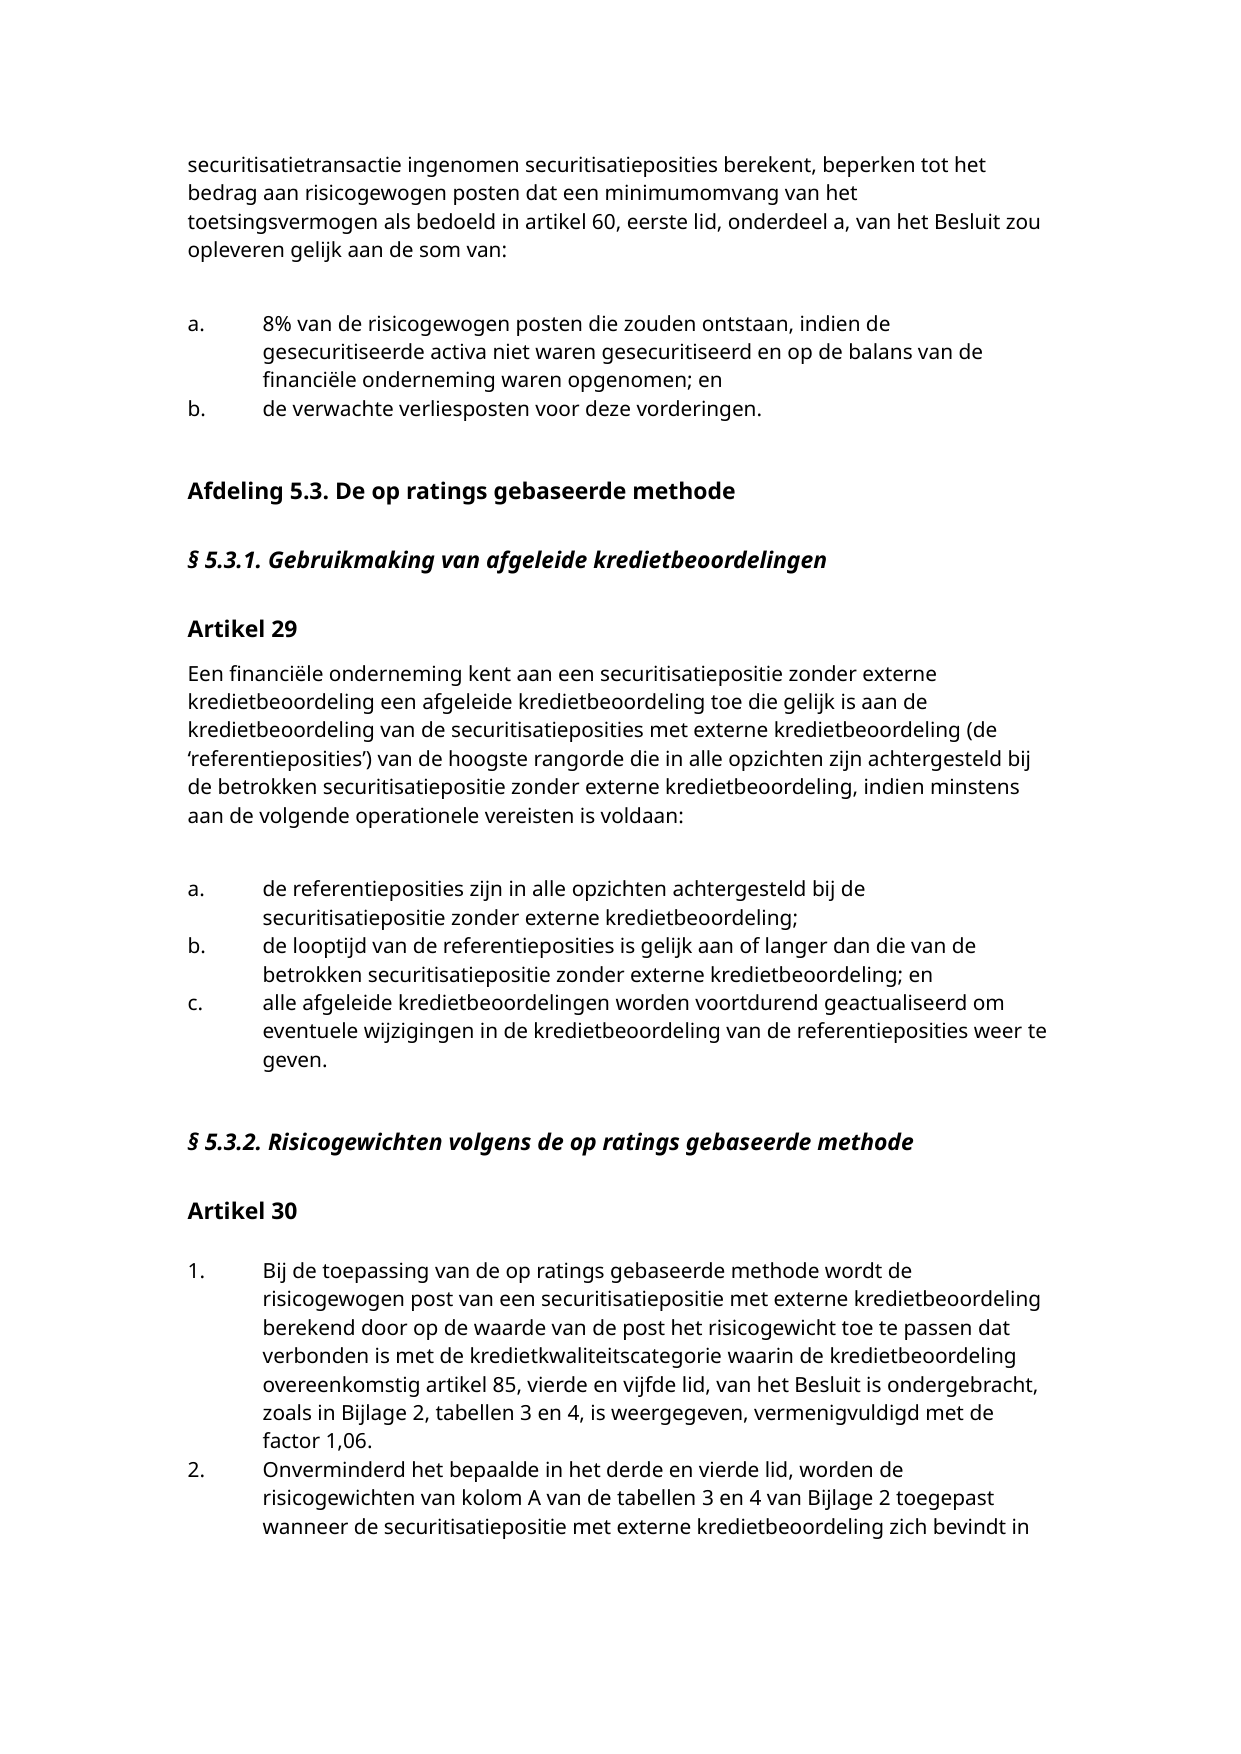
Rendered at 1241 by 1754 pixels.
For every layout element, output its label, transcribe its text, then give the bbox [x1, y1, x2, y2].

text securitisatietransactie ingenomen securitisatieposities berekent, beperken tot het bedrag aan risicogewogen posten dat een minimumomvang van het toetsingsvermogen als bedoeld in artikel 60, eerste lid, onderdeel a, van het Besluit zou opleveren gelijk aan de som van: [187, 150, 1053, 264]
list 8% van de risicogewogen posten die zouden ontstaan, indien de gesecuritiseerde activa niet waren gesecuritiseerd en op de balans van de financiële onderneming waren opgenomen; en [187, 309, 1053, 394]
list de referentieposities zijn in alle opzichten achtergesteld bij de securitisatiepositie zonder externe kredietbeoordeling; [187, 874, 1053, 931]
subtitle § 5.3.1. Gebruikmaking van afgeleide kredietbeoordelingen [187, 544, 1053, 575]
subtitle Afdeling 5.3. De op ratings gebaseerde methode [187, 475, 1053, 506]
list Onverminderd het bepaalde in het derde en vierde lid, worden de risicogewichten van kolom A van de tabellen 3 en 4 van Bijlage 2 toegepast wanneer de securitisatiepositie met externe kredietbeoordeling zich bevindt in [187, 1455, 1053, 1540]
text Een financiële onderneming kent aan een securitisatiepositie zonder externe kredietbeoordeling een afgeleide kredietbeoordeling toe die gelijk is aan de kredietbeoordeling van de securitisatieposities met externe kredietbeoordeling (de ‘referentieposities’) van de hoogste rangorde die in alle opzichten zijn achtergesteld bij de betrokken securitisatiepositie zonder externe kredietbeoordeling, indien minstens aan de volgende operationele vereisten is voldaan: [187, 659, 1053, 829]
subtitle Artikel 30 [187, 1195, 1053, 1226]
subtitle Artikel 29 [187, 612, 1053, 644]
list alle afgeleide kredietbeoordelingen worden voortdurend geactualiseerd om eventuele wijzigingen in de kredietbeoordeling van de referentieposities weer te geven. [187, 988, 1053, 1073]
list Bij de toepassing van de op ratings gebaseerde methode wordt de risicogewogen post van een securitisatiepositie met externe kredietbeoordeling berekend door op de waarde van de post het risicogewicht toe te passen dat verbonden is met de kredietkwaliteitscategorie waarin de kredietbeoordeling overeenkomstig artikel 85, vierde en vijfde lid, van het Besluit is ondergebracht, zoals in Bijlage 2, tabellen 3 en 4, is weergegeven, vermenigvuldigd met de factor 1,06. [187, 1256, 1053, 1455]
list de looptijd van de referentieposities is gelijk aan of langer dan die van de betrokken securitisatiepositie zonder externe kredietbeoordeling; en [187, 931, 1053, 988]
list de verwachte verliesposten voor deze vorderingen. [187, 394, 1053, 422]
subtitle § 5.3.2. Risicogewichten volgens de op ratings gebaseerde methode [187, 1126, 1053, 1157]
